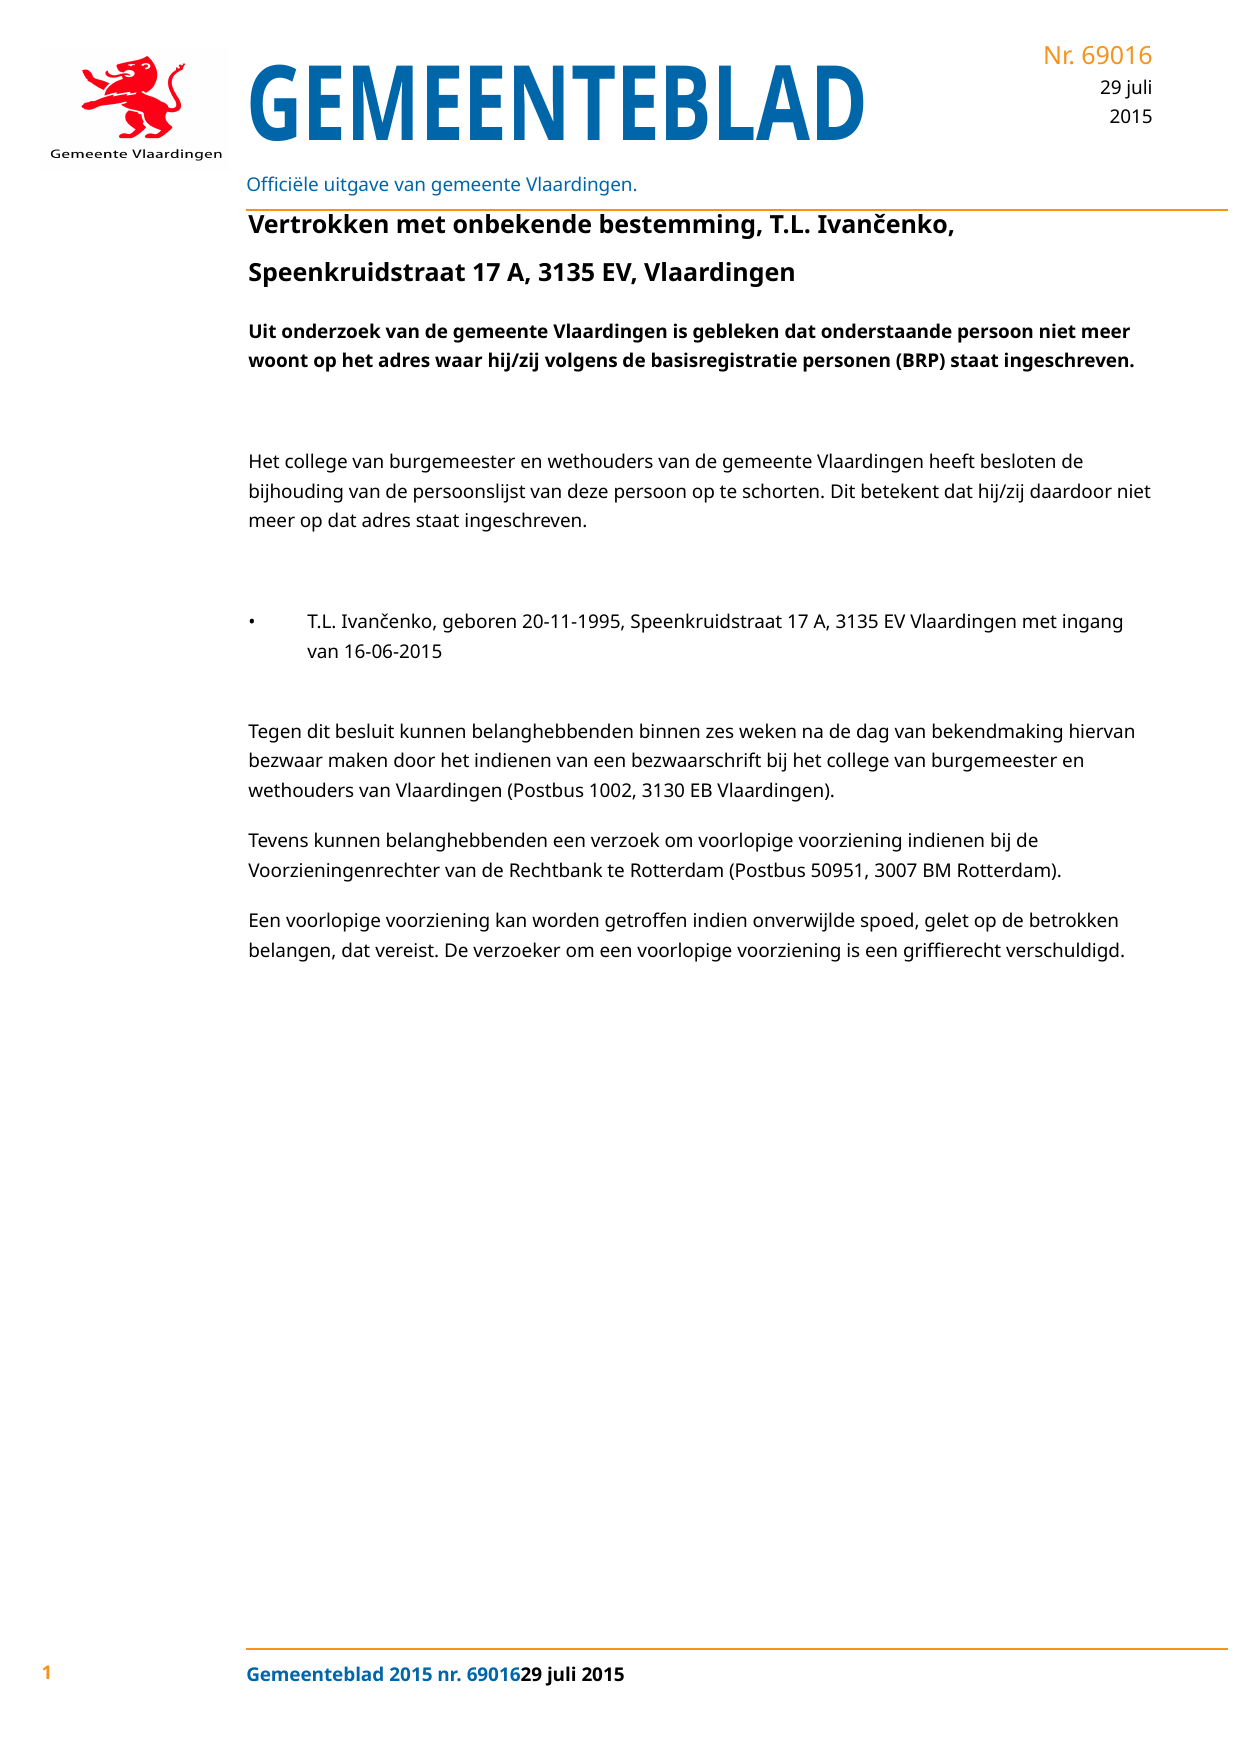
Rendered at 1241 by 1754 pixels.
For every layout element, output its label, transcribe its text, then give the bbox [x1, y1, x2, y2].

text Het college van burgemeester en wethouders van de gemeente Vlaardingen heeft besloten de bijhouding van de persoonslijst van deze persoon op te schorten. Dit betekent dat hij/zij daardoor niet meer op dat adres staat ingeschreven. [248, 448, 1152, 533]
text Tegen dit besluit kunnen belanghebbenden binnen zes weken na de dag van bekendmaking hiervan bezwaar maken door het indienen van een bezwaarschrift bij het college van burgemeester en wethouders van Vlaardingen (Postbus 1002, 3130 EB Vlaardingen). [248, 718, 1152, 803]
text Uit onderzoek van de gemeente Vlaardingen is gebleken dat onderstaande persoon niet meer woont op het adres waar hij/zij volgens de basisregistratie personen (BRP) staat ingeschreven. [248, 318, 1152, 373]
list T.L. Ivančenko, geboren 20-11-1995, Speenkruidstraat 17 A, 3135 EV Vlaardingen met ingang van 16-06-2015 [248, 608, 1152, 664]
text Tevens kunnen belanghebbenden een verzoek om voorlopige voorziening indienen bij de Voorzieningenrechter van de Rechtbank te Rotterdam (Postbus 50951, 3007 BM Rotterdam). [248, 827, 1152, 883]
text Vertrokken met onbekende bestemming, T.L. Ivančenko, Speenkruidstraat 17 A, 3135 EV, Vlaardingen [248, 211, 1152, 288]
picture [41, 47, 231, 172]
text Een voorlopige voorziening kan worden getroffen indien onverwijlde spoed, gelet op de betrokken belangen, dat vereist. De verzoeker om een voorlopige voorziening is een griffierecht verschuldigd. [248, 907, 1152, 963]
